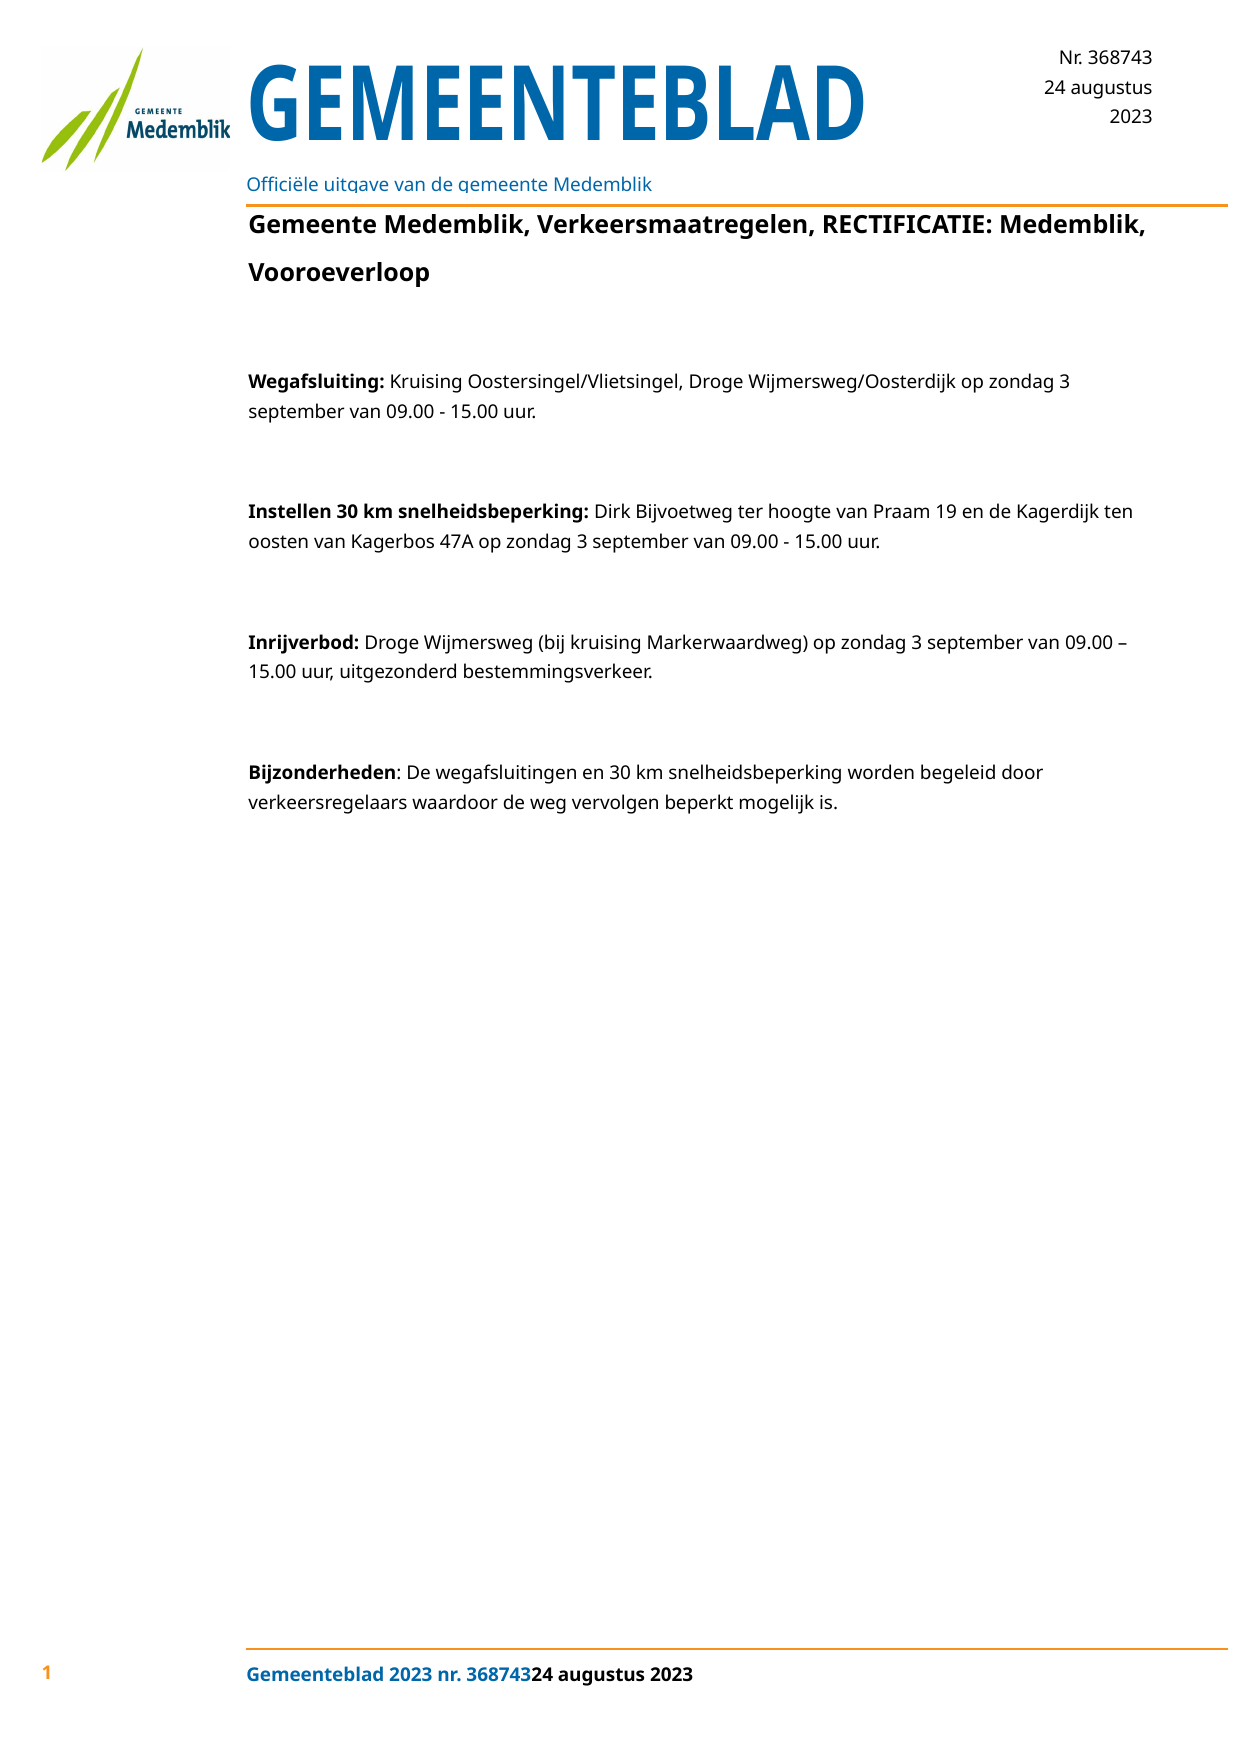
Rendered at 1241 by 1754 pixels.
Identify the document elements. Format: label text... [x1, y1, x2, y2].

picture [41, 47, 231, 172]
text Instellen 30 km snelheidsbeperking: Dirk Bijvoetweg ter hoogte van Praam 19 en de Kagerdijk ten oosten van Kagerbos 47A op zondag 3 september van 09.00 - 15.00 uur. [248, 499, 1152, 554]
text Bijzonderheden: De wegafsluitingen en 30 km snelheidsbeperking worden begeleid door verkeersregelaars waardoor de weg vervolgen beperkt mogelijk is. [248, 759, 1152, 815]
text Wegafsluiting: Kruising Oostersingel/Vlietsingel, Droge Wijmersweg/Oosterdijk op zondag 3 september van 09.00 - 15.00 uur. [248, 368, 1152, 424]
text Inrijverbod: Droge Wijmersweg (bij kruising Markerwaardweg) op zondag 3 september van 09.00 – 15.00 uur, uitgezonderd bestemmingsverkeer. [248, 629, 1152, 684]
text Gemeente Medemblik, Verkeersmaatregelen, RECTIFICATIE: Medemblik, Vooroeverloop [248, 207, 1152, 288]
